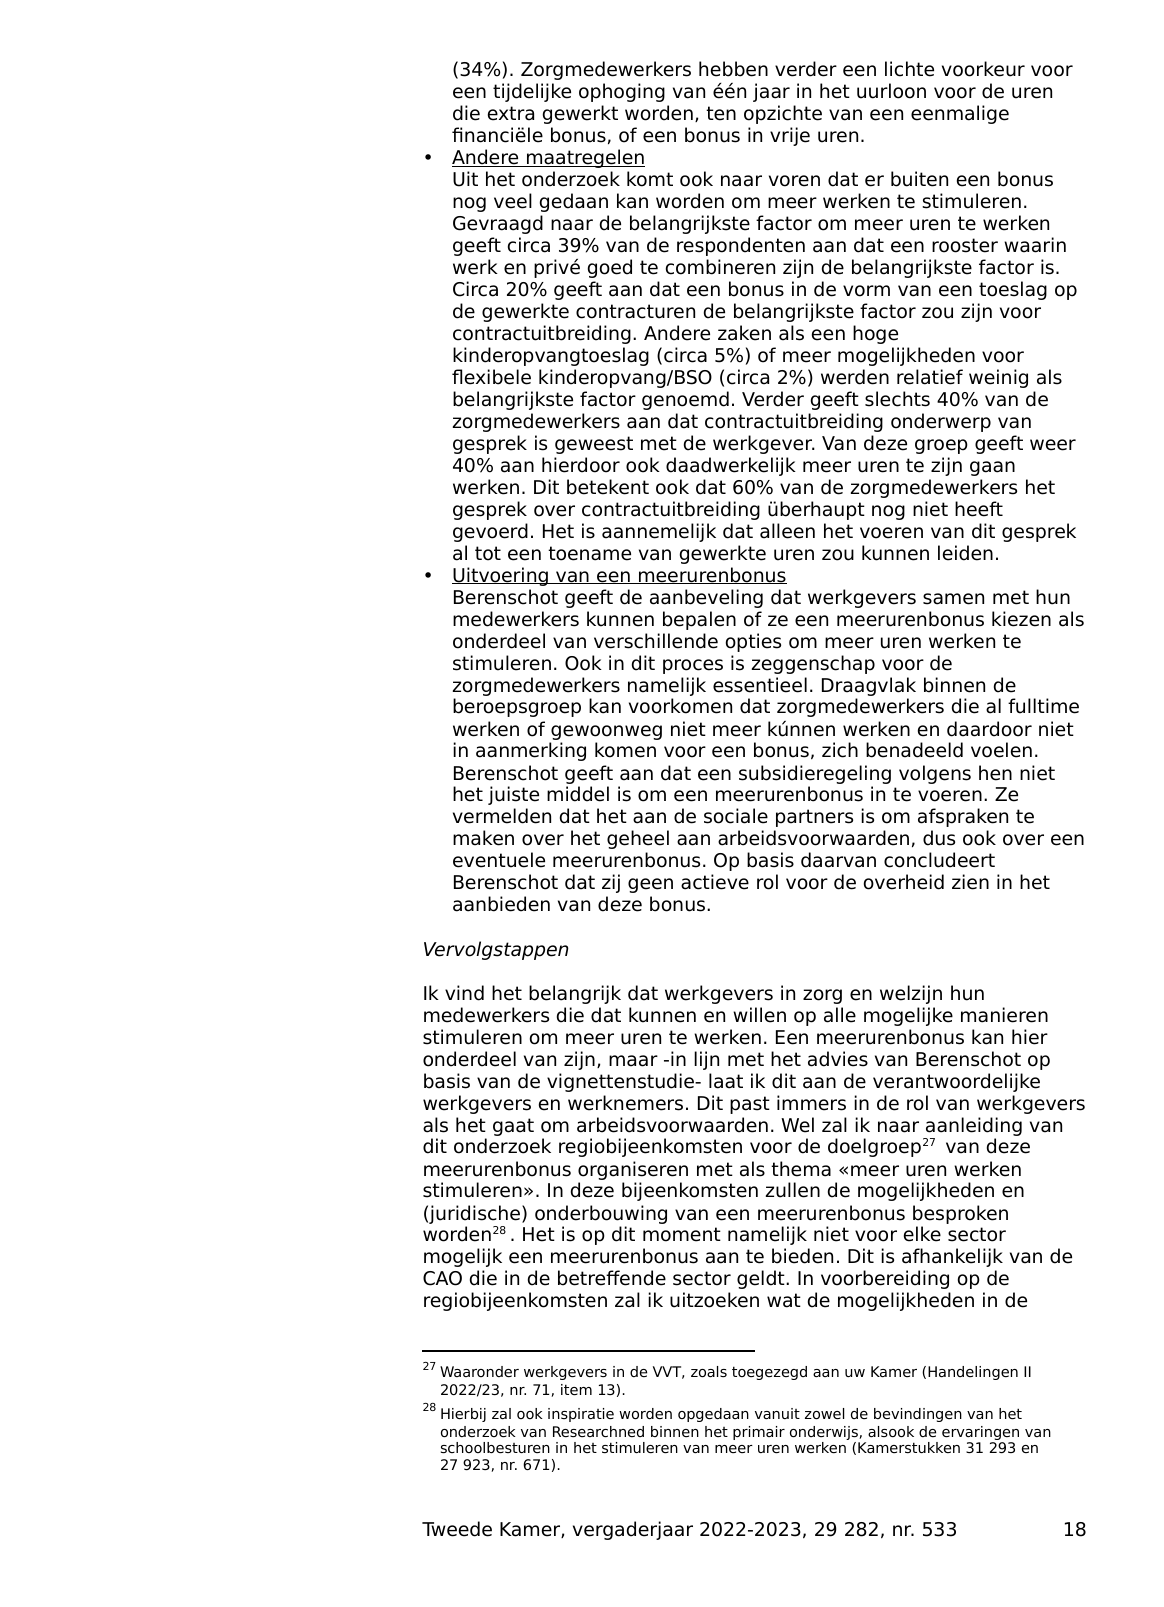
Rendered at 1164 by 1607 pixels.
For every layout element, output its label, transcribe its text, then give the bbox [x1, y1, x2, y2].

text (34%). Zorgmedewerkers hebben verder een lichte voorkeur voor een tijdelijke ophoging van één jaar in het uurloon voor de uren die extra gewerkt worden, ten opzichte van een eenmalige financiële bonus, of een bonus in vrije uren. [452, 59, 1087, 147]
text Berenschot geeft de aanbeveling dat werkgevers samen met hun medewerkers kunnen bepalen of ze een meerurenbonus kiezen als onderdeel van verschillende opties om meer uren werken te stimuleren. Ook in dit proces is zeggenschap voor de zorgmedewerkers namelijk essentieel. Draagvlak binnen de beroepsgroep kan voorkomen dat zorgmedewerkers die al fulltime werken of gewoonweg niet meer kúnnen werken en daardoor niet in aanmerking komen voor een bonus, zich benadeeld voelen. Berenschot geeft aan dat een subsidieregeling volgens hen niet het juiste middel is om een meerurenbonus in te voeren. Ze vermelden dat het aan de sociale partners is om afspraken te maken over het geheel aan arbeidsvoorwaarden, dus ook over een eventuele meerurenbonus. Op basis daarvan concludeert Berenschot dat zij geen actieve rol voor de overheid zien in het aanbieden van deze bonus. [452, 587, 1087, 916]
text • Andere maatregelen [422, 147, 1087, 169]
text • Uitvoering van een meerurenbonus [422, 564, 1087, 587]
text Ik vind het belangrijk dat werkgevers in zorg en welzijn hun medewerkers die dat kunnen en willen op alle mogelijke manieren stimuleren om meer uren te werken. Een meerurenbonus kan hier onderdeel van zijn, maar -in lijn met het advies van Berenschot op basis van de vignettenstudie- laat ik dit aan de verantwoordelijke werkgevers en werknemers. Dit past immers in de rol van werkgevers als het gaat om arbeidsvoorwaarden. Wel zal ik naar aanleiding van dit onderzoek regiobijeenkomsten voor de doelgroep van deze meerurenbonus organiseren met als thema «meer uren werken stimuleren». In deze bijeenkomsten zullen de mogelijkheden en (juridische) onderbouwing van een meerurenbonus besproken worden. Het is op dit moment namelijk niet voor elke sector mogelijk een meerurenbonus aan te bieden. Dit is afhankelijk van de CAO die in de betreffende sector geldt. In voorbereiding op de regiobijeenkomsten zal ik uitzoeken wat de mogelijkheden in de [422, 983, 1087, 1312]
text Waaronder werkgevers in de VVT, zoals toegezegd aan uw Kamer (Handelingen II 2022/23, nr. 71, item 13). [422, 1360, 1087, 1399]
text Uit het onderzoek komt ook naar voren dat er buiten een bonus nog veel gedaan kan worden om meer werken te stimuleren. Gevraagd naar de belangrijkste factor om meer uren te werken geeft circa 39% van de respondenten aan dat een rooster waarin werk en privé goed te combineren zijn de belangrijkste factor is. Circa 20% geeft aan dat een bonus in de vorm van een toeslag op de gewerkte contracturen de belangrijkste factor zou zijn voor contractuitbreiding. Andere zaken als een hoge kinderopvangtoeslag (circa 5%) of meer mogelijkheden voor flexibele kinderopvang/BSO (circa 2%) werden relatief weinig als belangrijkste factor genoemd. Verder geeft slechts 40% van de zorgmedewerkers aan dat contractuitbreiding onderwerp van gesprek is geweest met de werkgever. Van deze groep geeft weer 40% aan hierdoor ook daadwerkelijk meer uren te zijn gaan werken. Dit betekent ook dat 60% van de zorgmedewerkers het gesprek over contractuitbreiding überhaupt nog niet heeft gevoerd. Het is aannemelijk dat alleen het voeren van dit gesprek al tot een toename van gewerkte uren zou kunnen leiden. [452, 169, 1087, 564]
text Hierbij zal ook inspiratie worden opgedaan vanuit zowel de bevindingen van het onderzoek van Researchned binnen het primair onderwijs, alsook de ervaringen van schoolbesturen in het stimuleren van meer uren werken (Kamerstukken 31 293 en 27 923, nr. 671). [422, 1402, 1087, 1474]
subtitle Vervolgstappen [422, 938, 1087, 960]
